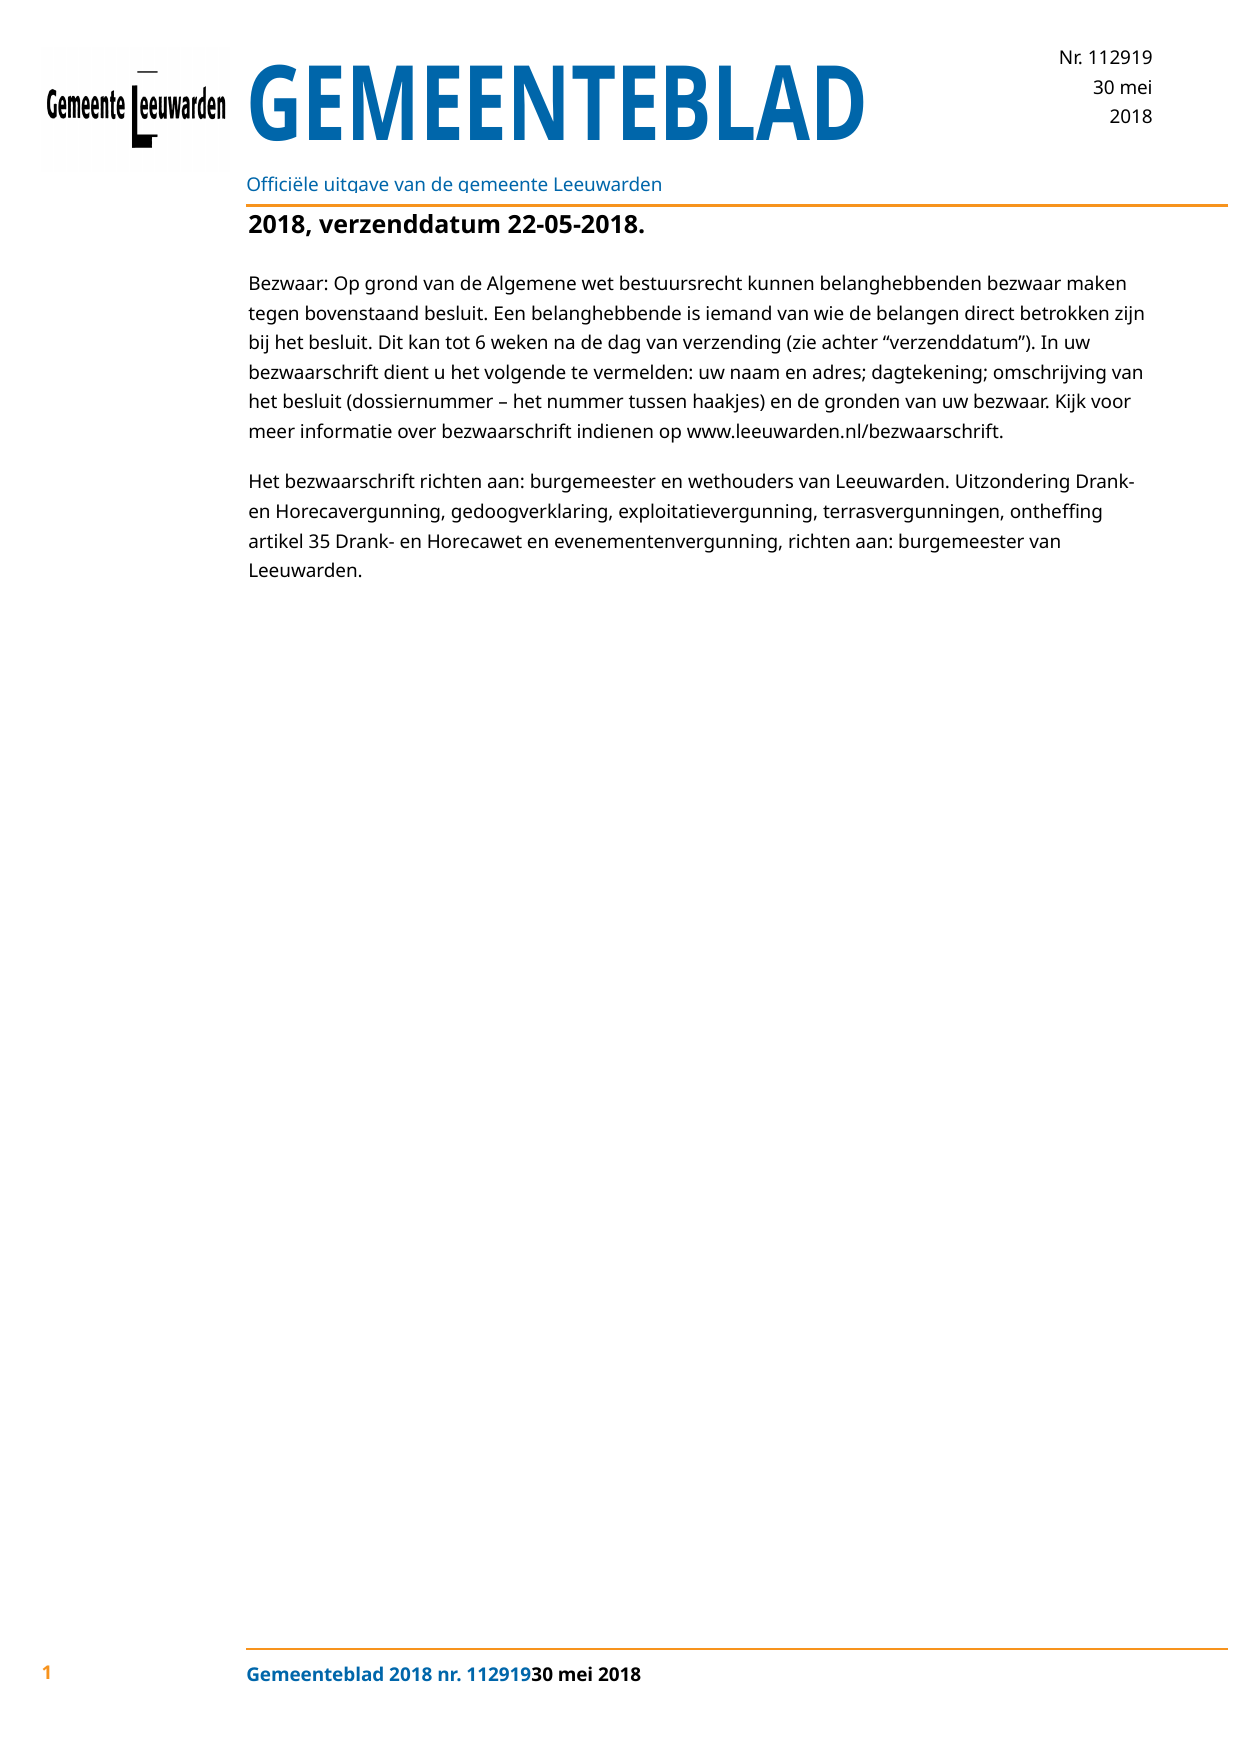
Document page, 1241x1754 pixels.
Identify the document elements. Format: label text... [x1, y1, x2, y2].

text Bezwaar: Op grond van de Algemene wet bestuursrecht kunnen belanghebbenden bezwaar maken tegen bovenstaand besluit. Een belanghebbende is iemand van wie de belangen direct betrokken zijn bij het besluit. Dit kan tot 6 weken na de dag van verzending (zie achter “verzenddatum”). In uw bezwaarschrift dient u het volgende te vermelden: uw naam en adres; dagtekening; omschrijving van het besluit (dossiernummer – het nummer tussen haakjes) en de gronden van uw bezwaar. Kijk voor meer informatie over bezwaarschrift indienen op www.leeuwarden.nl/bezwaarschrift. [248, 270, 1152, 444]
text Het bezwaarschrift richten aan: burgemeester en wethouders van Leeuwarden. Uitzondering Drank- en Horecavergunning, gedoogverklaring, exploitatievergunning, terrasvergunningen, ontheffing artikel 35 Drank- en Horecawet en evenementenvergunning, richten aan: burgemeester van Leeuwarden. [248, 469, 1152, 583]
picture [41, 47, 231, 172]
text 2018, verzenddatum 22-05-2018. [248, 207, 1152, 241]
